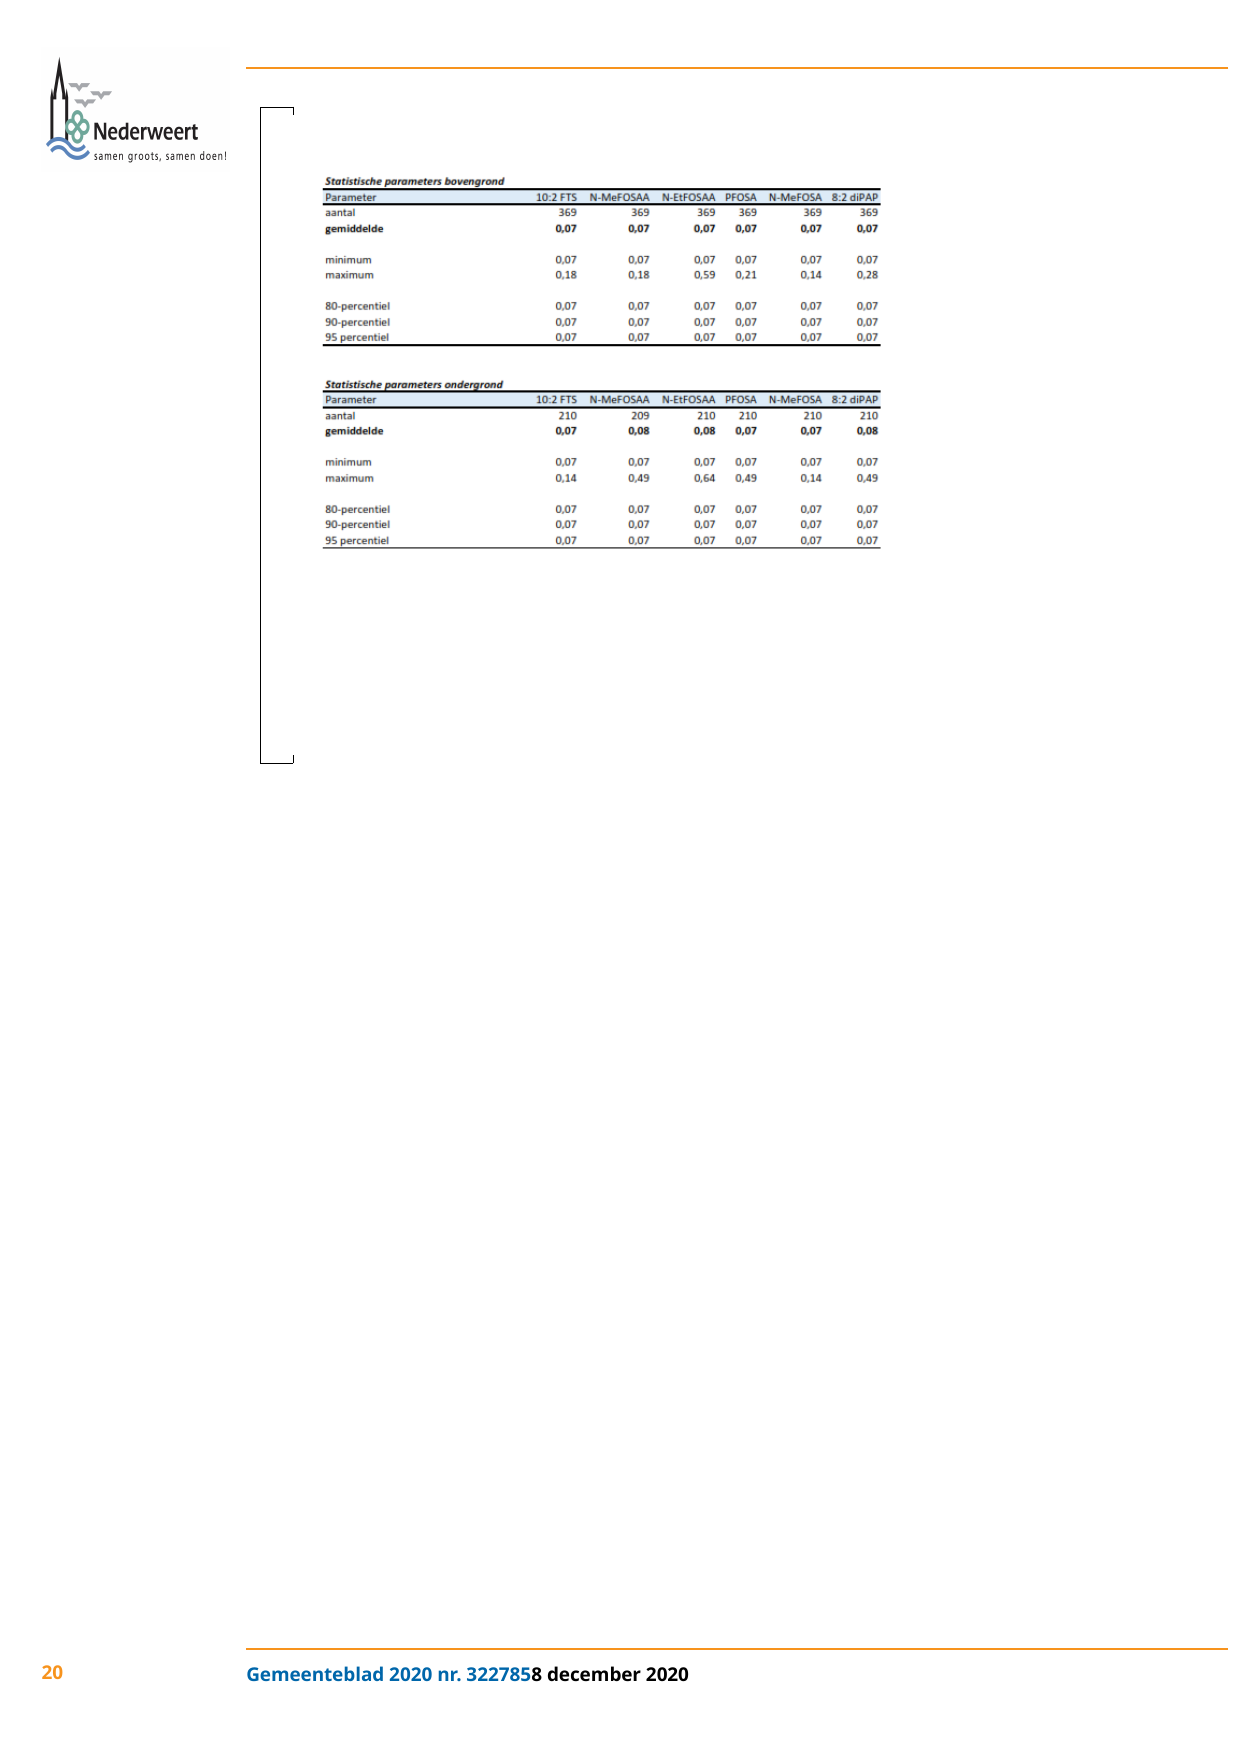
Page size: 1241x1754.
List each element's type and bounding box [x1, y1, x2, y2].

picture [41, 47, 231, 172]
picture [268, 115, 1173, 755]
